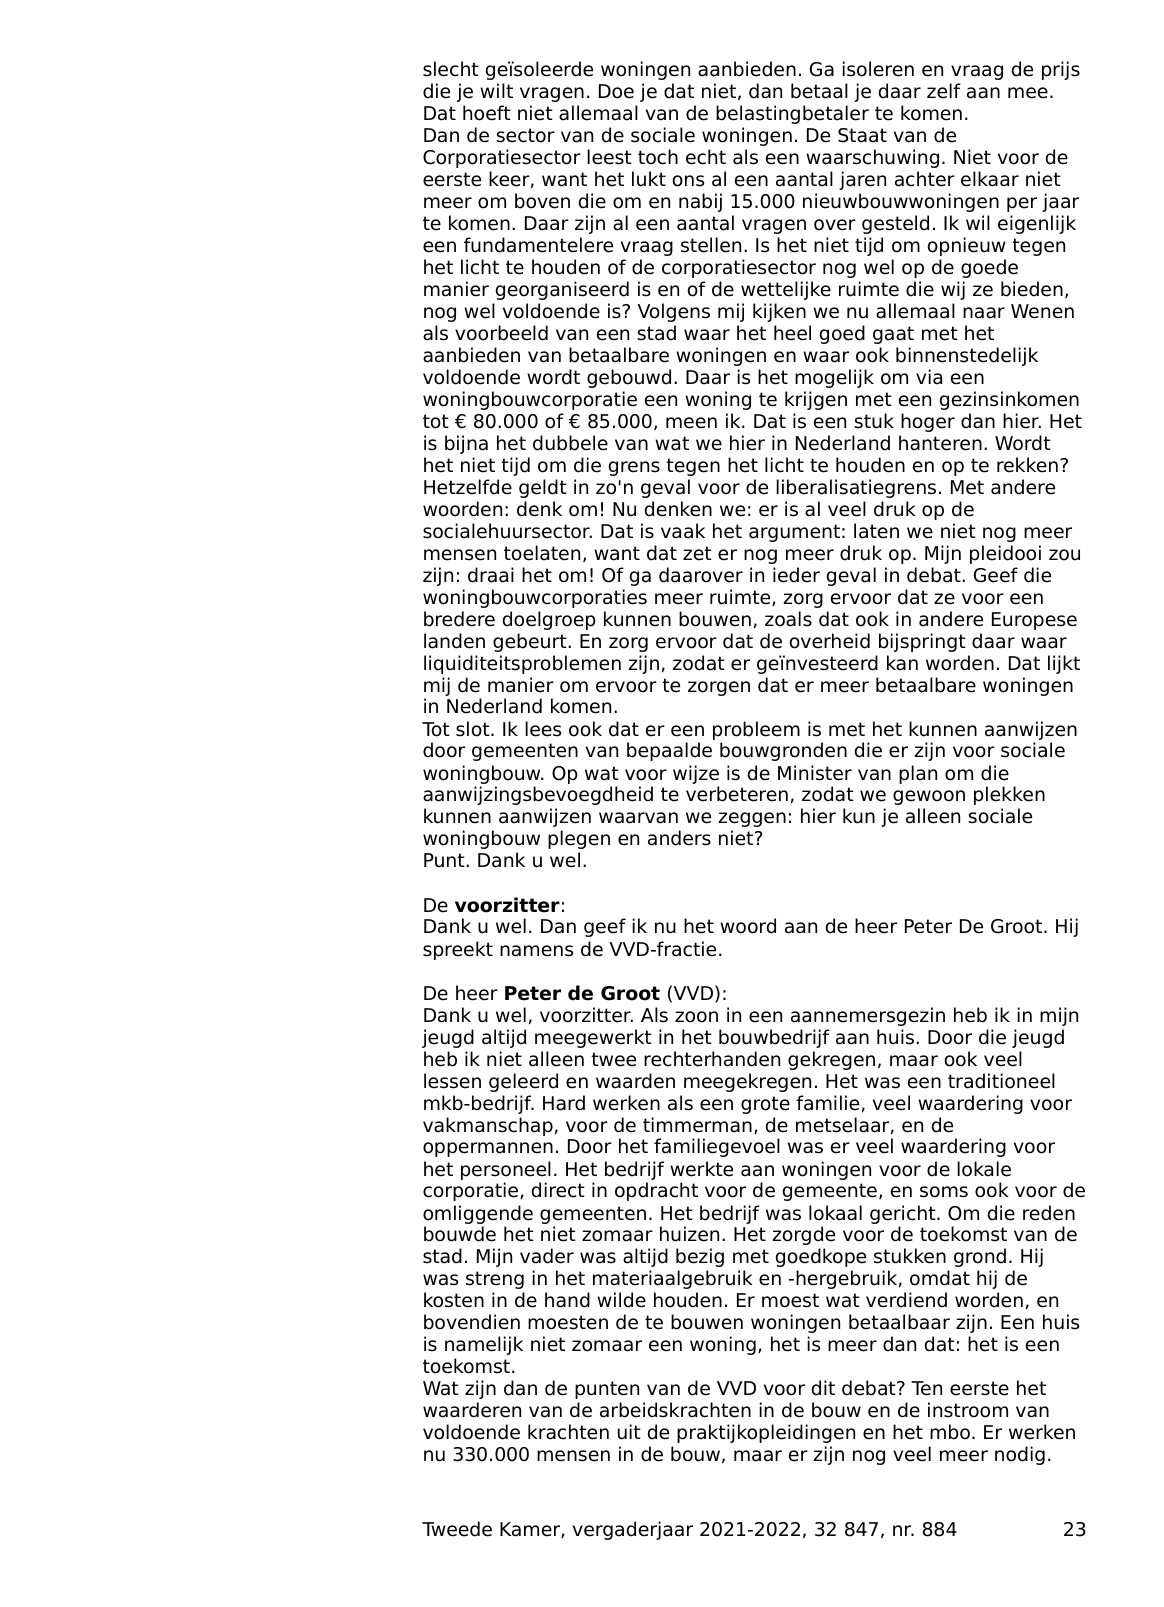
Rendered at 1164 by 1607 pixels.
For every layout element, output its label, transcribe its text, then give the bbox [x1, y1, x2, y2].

text Wat zijn dan de punten van de VVD voor dit debat? Ten eerste het waarderen van de arbeidskrachten in de bouw en de instroom van voldoende krachten uit de praktijkopleidingen en het mbo. Er werken nu 330.000 mensen in de bouw, maar er zijn nog veel meer nodig. [422, 1378, 1087, 1466]
text slecht geïsoleerde woningen aanbieden. Ga isoleren en vraag de prijs die je wilt vragen. Doe je dat niet, dan betaal je daar zelf aan mee. Dat hoeft niet allemaal van de belastingbetaler te komen. [422, 59, 1087, 125]
text Dank u wel. Dan geef ik nu het woord aan de heer Peter De Groot. Hij spreekt namens de VVD-fractie. [422, 916, 1087, 960]
text Dan de sector van de sociale woningen. De Staat van de Corporatiesector leest toch echt als een waarschuwing. Niet voor de eerste keer, want het lukt ons al een aantal jaren achter elkaar niet meer om boven die om en nabij 15.000 nieuwbouwwoningen per jaar te komen. Daar zijn al een aantal vragen over gesteld. Ik wil eigenlijk een fundamentelere vraag stellen. Is het niet tijd om opnieuw tegen het licht te houden of de corporatiesector nog wel op de goede manier georganiseerd is en of de wettelijke ruimte die wij ze bieden, nog wel voldoende is? Volgens mij kijken we nu allemaal naar Wenen als voorbeeld van een stad waar het heel goed gaat met het aanbieden van betaalbare woningen en waar ook binnenstedelijk voldoende wordt gebouwd. Daar is het mogelijk om via een woningbouwcorporatie een woning te krijgen met een gezinsinkomen tot € 80.000 of € 85.000, meen ik. Dat is een stuk hoger dan hier. Het is bijna het dubbele van wat we hier in Nederland hanteren. Wordt het niet tijd om die grens tegen het licht te houden en op te rekken? Hetzelfde geldt in zo'n geval voor de liberalisatiegrens. Met andere woorden: denk om! Nu denken we: er is al veel druk op de socialehuursector. Dat is vaak het argument: laten we niet nog meer mensen toelaten, want dat zet er nog meer druk op. Mijn pleidooi zou zijn: draai het om! Of ga daarover in ieder geval in debat. Geef die woningbouwcorporaties meer ruimte, zorg ervoor dat ze voor een bredere doelgroep kunnen bouwen, zoals dat ook in andere Europese landen gebeurt. En zorg ervoor dat de overheid bijspringt daar waar liquiditeitsproblemen zijn, zodat er geïnvesteerd kan worden. Dat lijkt mij de manier om ervoor te zorgen dat er meer betaalbare woningen in Nederland komen. [422, 125, 1087, 718]
text De heer Peter de Groot (VVD): [422, 983, 1087, 1004]
text Punt. Dank u wel. [422, 850, 1087, 872]
text De voorzitter: [422, 894, 1087, 916]
text Dank u wel, voorzitter. Als zoon in een aannemersgezin heb ik in mijn jeugd altijd meegewerkt in het bouwbedrijf aan huis. Door die jeugd heb ik niet alleen twee rechterhanden gekregen, maar ook veel lessen geleerd en waarden meegekregen. Het was een traditioneel mkb-bedrijf. Hard werken als een grote familie, veel waardering voor vakmanschap, voor de timmerman, de metselaar, en de oppermannen. Door het familiegevoel was er veel waardering voor het personeel. Het bedrijf werkte aan woningen voor de lokale corporatie, direct in opdracht voor de gemeente, en soms ook voor de omliggende gemeenten. Het bedrijf was lokaal gericht. Om die reden bouwde het niet zomaar huizen. Het zorgde voor de toekomst van de stad. Mijn vader was altijd bezig met goedkope stukken grond. Hij was streng in het materiaalgebruik en -hergebruik, omdat hij de kosten in de hand wilde houden. Er moest wat verdiend worden, en bovendien moesten de te bouwen woningen betaalbaar zijn. Een huis is namelijk niet zomaar een woning, het is meer dan dat: het is een toekomst. [422, 1004, 1087, 1378]
text Tot slot. Ik lees ook dat er een probleem is met het kunnen aanwijzen door gemeenten van bepaalde bouwgronden die er zijn voor sociale woningbouw. Op wat voor wijze is de Minister van plan om die aanwijzingsbevoegdheid te verbeteren, zodat we gewoon plekken kunnen aanwijzen waarvan we zeggen: hier kun je alleen sociale woningbouw plegen en anders niet? [422, 718, 1087, 850]
